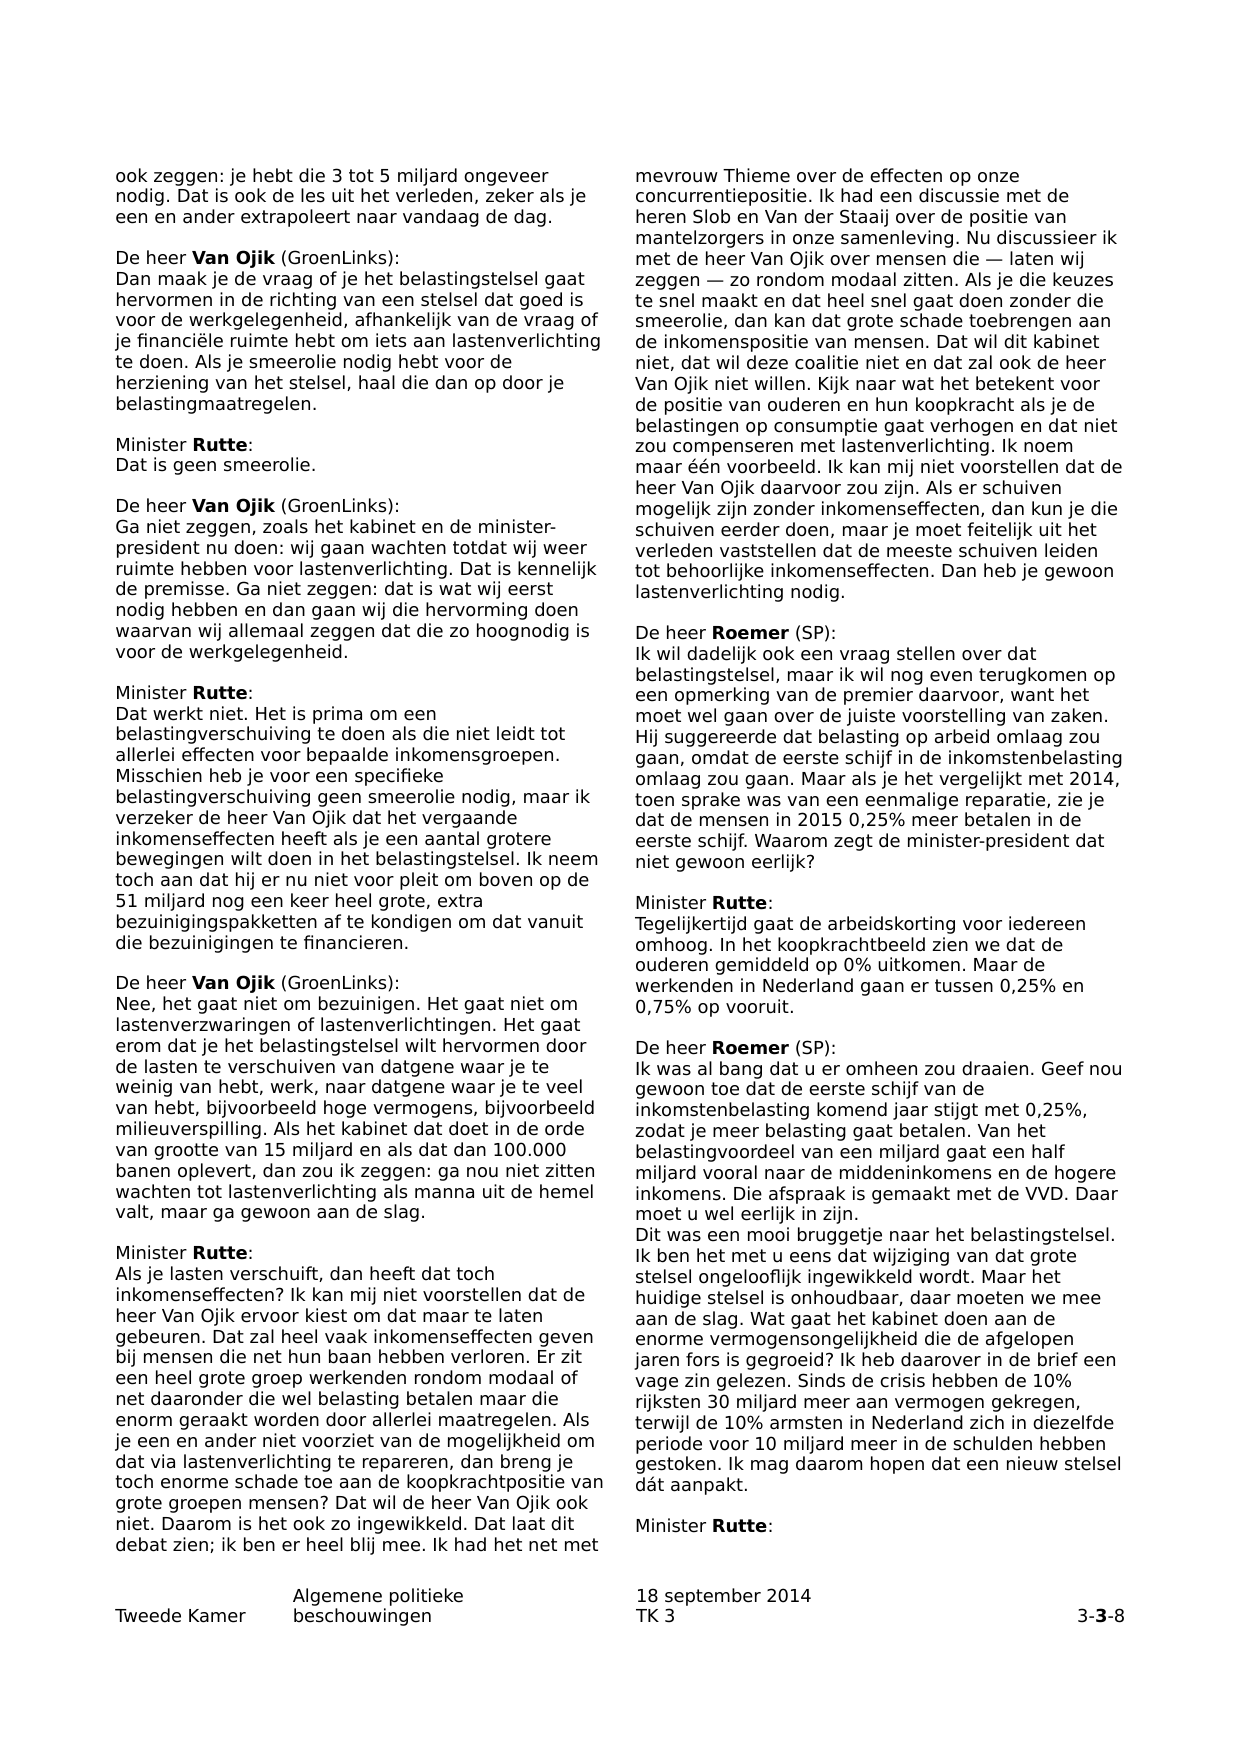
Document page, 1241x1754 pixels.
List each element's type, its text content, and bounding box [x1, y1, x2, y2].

text ook zeggen: je hebt die 3 tot 5 miljard ongeveer nodig. Dat is ook de les uit het verleden, zeker als je een en ander extrapoleert naar vandaag de dag. [115, 165, 605, 228]
text Ik wil dadelijk ook een vraag stellen over dat belastingstelsel, maar ik wil nog even terugkomen op een opmerking van de premier daarvoor, want het moet wel gaan over de juiste voorstelling van zaken. Hij suggereerde dat belasting op arbeid omlaag zou gaan, omdat de eerste schijf in de inkomstenbelasting omlaag zou gaan. Maar als je het vergelijkt met 2014, toen sprake was van een eenmalige reparatie, zie je dat de mensen in 2015 0,25% meer betalen in de eerste schijf. Waarom zegt de minister-president dat niet gewoon eerlijk? [635, 643, 1125, 873]
text Ik was al bang dat u er omheen zou draaien. Geef nou gewoon toe dat de eerste schijf van de inkomstenbelasting komend jaar stijgt met 0,25%, zodat je meer belasting gaat betalen. Van het belastingvoordeel van een miljard gaat een half miljard vooral naar de middeninkomens en de hogere inkomens. Die afspraak is gemaakt met de VVD. Daar moet u wel eerlijk in zijn. [635, 1058, 1125, 1225]
text Dat werkt niet. Het is prima om een belastingverschuiving te doen als die niet leidt tot allerlei effecten voor bepaalde inkomensgroepen. Misschien heb je voor een specifieke belastingverschuiving geen smeerolie nodig, maar ik verzeker de heer Van Ojik dat het vergaande inkomenseffecten heeft als je een aantal grotere bewegingen wilt doen in het belastingstelsel. Ik neem toch aan dat hij er nu niet voor pleit om boven op de 51 miljard nog een keer heel grote, extra bezuinigingspakketten af te kondigen om dat vanuit die bezuinigingen te financieren. [115, 703, 605, 953]
text Dat is geen smeerolie. [115, 455, 605, 476]
text mevrouw Thieme over de effecten op onze concurrentiepositie. Ik had een discussie met de heren Slob en Van der Staaij over de positie van mantelzorgers in onze samenleving. Nu discussieer ik met de heer Van Ojik over mensen die — laten wij zeggen — zo rondom modaal zitten. Als je die keuzes te snel maakt en dat heel snel gaat doen zonder die smeerolie, dan kan dat grote schade toebrengen aan de inkomenspositie van mensen. Dat wil dit kabinet niet, dat wil deze coalitie niet en dat zal ook de heer Van Ojik niet willen. Kijk naar wat het betekent voor de positie van ouderen en hun koopkracht als je de belastingen op consumptie gaat verhogen en dat niet zou compenseren met lastenverlichting. Ik noem maar één voorbeeld. Ik kan mij niet voorstellen dat de heer Van Ojik daarvoor zou zijn. Als er schuiven mogelijk zijn zonder inkomenseffecten, dan kun je die schuiven eerder doen, maar je moet feitelijk uit het verleden vaststellen dat de meeste schuiven leiden tot behoorlijke inkomenseffecten. Dan heb je gewoon lastenverlichting nodig. [635, 165, 1125, 603]
text Als je lasten verschuift, dan heeft dat toch inkomenseffecten? Ik kan mij niet voorstellen dat de heer Van Ojik ervoor kiest om dat maar te laten gebeuren. Dat zal heel vaak inkomenseffecten geven bij mensen die net hun baan hebben verloren. Er zit een heel grote groep werkenden rondom modaal of net daaronder die wel belasting betalen maar die enorm geraakt worden door allerlei maatregelen. Als je een en ander niet voorziet van de mogelijkheid om dat via lastenverlichting te repareren, dan breng je toch enorme schade toe aan de koopkrachtpositie van grote groepen mensen? Dat wil de heer Van Ojik ook niet. Daarom is het ook zo ingewikkeld. Dat laat dit debat zien; ik ben er heel blij mee. Ik had het net met [115, 1264, 605, 1556]
text Nee, het gaat niet om bezuinigen. Het gaat niet om lastenverzwaringen of lastenverlichtingen. Het gaat erom dat je het belastingstelsel wilt hervormen door de lasten te verschuiven van datgene waar je te weinig van hebt, werk, naar datgene waar je te veel van hebt, bijvoorbeeld hoge vermogens, bijvoorbeeld milieuverspilling. Als het kabinet dat doet in de orde van grootte van 15 miljard en als dat dan 100.000 banen oplevert, dan zou ik zeggen: ga nou niet zitten wachten tot lastenverlichting als manna uit de hemel valt, maar ga gewoon aan de slag. [115, 994, 605, 1223]
text De heer Van Ojik (GroenLinks): [115, 973, 605, 994]
text De heer Van Ojik (GroenLinks): [115, 496, 605, 517]
text Dan maak je de vraag of je het belastingstelsel gaat hervormen in de richting van een stelsel dat goed is voor de werkgelegenheid, afhankelijk van de vraag of je financiële ruimte hebt om iets aan lastenverlichting te doen. Als je smeerolie nodig hebt voor de herziening van het stelsel, haal die dan op door je belastingmaatregelen. [115, 268, 605, 414]
text Ga niet zeggen, zoals het kabinet en de minister-president nu doen: wij gaan wachten totdat wij weer ruimte hebben voor lastenverlichting. Dat is kennelijk de premisse. Ga niet zeggen: dat is wat wij eerst nodig hebben en dan gaan wij die hervorming doen waarvan wij allemaal zeggen dat die zo hoognodig is voor de werkgelegenheid. [115, 517, 605, 662]
text Minister Rutte: [115, 434, 605, 455]
text Minister Rutte: [115, 682, 605, 703]
text Dit was een mooi bruggetje naar het belastingstelsel. Ik ben het met u eens dat wijziging van dat grote stelsel ongelooflijk ingewikkeld wordt. Maar het huidige stelsel is onhoudbaar, daar moeten we mee aan de slag. Wat gaat het kabinet doen aan de enorme vermogensongelijkheid die de afgelopen jaren fors is gegroeid? Ik heb daarover in de brief een vage zin gelezen. Sinds de crisis hebben de 10% rijksten 30 miljard meer aan vermogen gekregen, terwijl de 10% armsten in Nederland zich in diezelfde periode voor 10 miljard meer in de schulden hebben gestoken. Ik mag daarom hopen dat een nieuw stelsel dát aanpakt. [635, 1225, 1125, 1496]
text De heer Roemer (SP): [635, 1038, 1125, 1058]
text Minister Rutte: [635, 1516, 1125, 1537]
text De heer Van Ojik (GroenLinks): [115, 248, 605, 268]
text Minister Rutte: [115, 1243, 605, 1264]
text Tegelijkertijd gaat de arbeidskorting voor iedereen omhoog. In het koopkrachtbeeld zien we dat de ouderen gemiddeld op 0% uitkomen. Maar de werkenden in Nederland gaan er tussen 0,25% en 0,75% op vooruit. [635, 913, 1125, 1018]
text De heer Roemer (SP): [635, 623, 1125, 643]
text Minister Rutte: [635, 893, 1125, 913]
